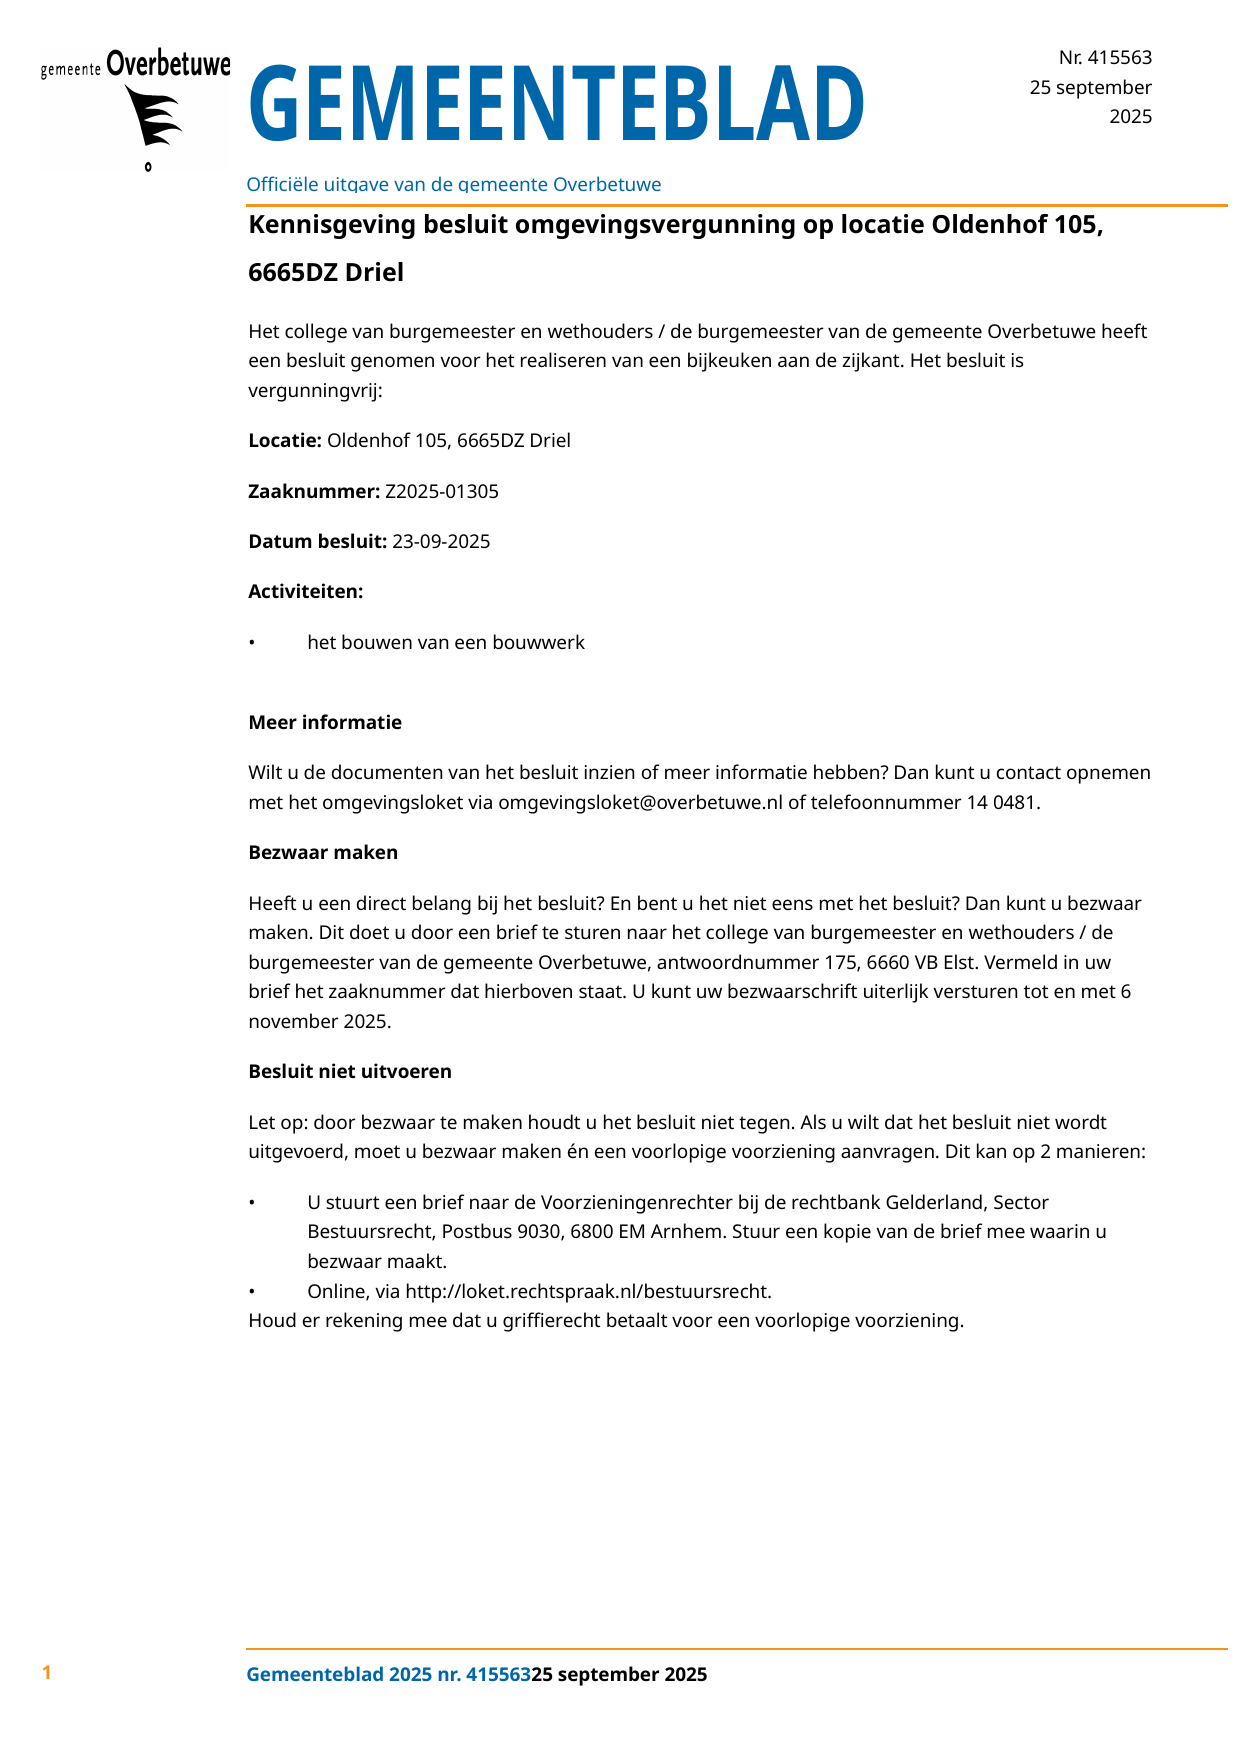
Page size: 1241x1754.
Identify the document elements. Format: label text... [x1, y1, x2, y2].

picture [41, 47, 231, 172]
text Let op: door bezwaar te maken houdt u het besluit niet tegen. Als u wilt dat het besluit niet wordt uitgevoerd, moet u bezwaar maken én een voorlopige voorziening aanvragen. Dit kan op 2 manieren: [248, 1109, 1152, 1164]
text Heeft u een direct belang bij het besluit? En bent u het niet eens met het besluit? Dan kunt u bezwaar maken. Dit doet u door een brief te sturen naar het college van burgemeester en wethouders / de burgemeester van de gemeente Overbetuwe, antwoordnummer 175, 6660 VB Elst. Vermeld in uw brief het zaaknummer dat hierboven staat. U kunt uw bezwaarschrift uiterlijk versturen tot en met 6 november 2025. [248, 890, 1152, 1034]
text Locatie: Oldenhof 105, 6665DZ Driel [248, 427, 1152, 453]
text Bezwaar maken [248, 839, 1152, 865]
text Besluit niet uitvoeren [248, 1059, 1152, 1084]
list Online, via http://loket.rechtspraak.nl/bestuursrecht. [248, 1278, 1152, 1304]
text Wilt u de documenten van het besluit inzien of meer informatie hebben? Dan kunt u contact opnemen met het omgevingsloket via omgevingsloket@overbetuwe.nl of telefoonnummer 14 0481. [248, 759, 1152, 815]
text Meer informatie [248, 709, 1152, 735]
text Houd er rekening mee dat u griffierecht betaalt voor een voorlopige voorziening. [248, 1307, 1152, 1333]
text Activiteiten: [248, 579, 1152, 604]
text Het college van burgemeester en wethouders / de burgemeester van de gemeente Overbetuwe heeft een besluit genomen voor het realiseren van een bijkeuken aan de zijkant. Het besluit is vergunningvrij: [248, 318, 1152, 403]
list het bouwen van een bouwwerk [248, 629, 1152, 655]
list U stuurt een brief naar de Voorzieningenrechter bij de rechtbank Gelderland, Sector Bestuursrecht, Postbus 9030, 6800 EM Arnhem. Stuur een kopie van de brief mee waarin u bezwaar maakt. [248, 1189, 1152, 1274]
text Kennisgeving besluit omgevingsvergunning op locatie Oldenhof 105, 6665DZ Driel [248, 207, 1152, 288]
text Zaaknummer: Z2025-01305 [248, 478, 1152, 504]
text Datum besluit: 23-09-2025 [248, 528, 1152, 554]
